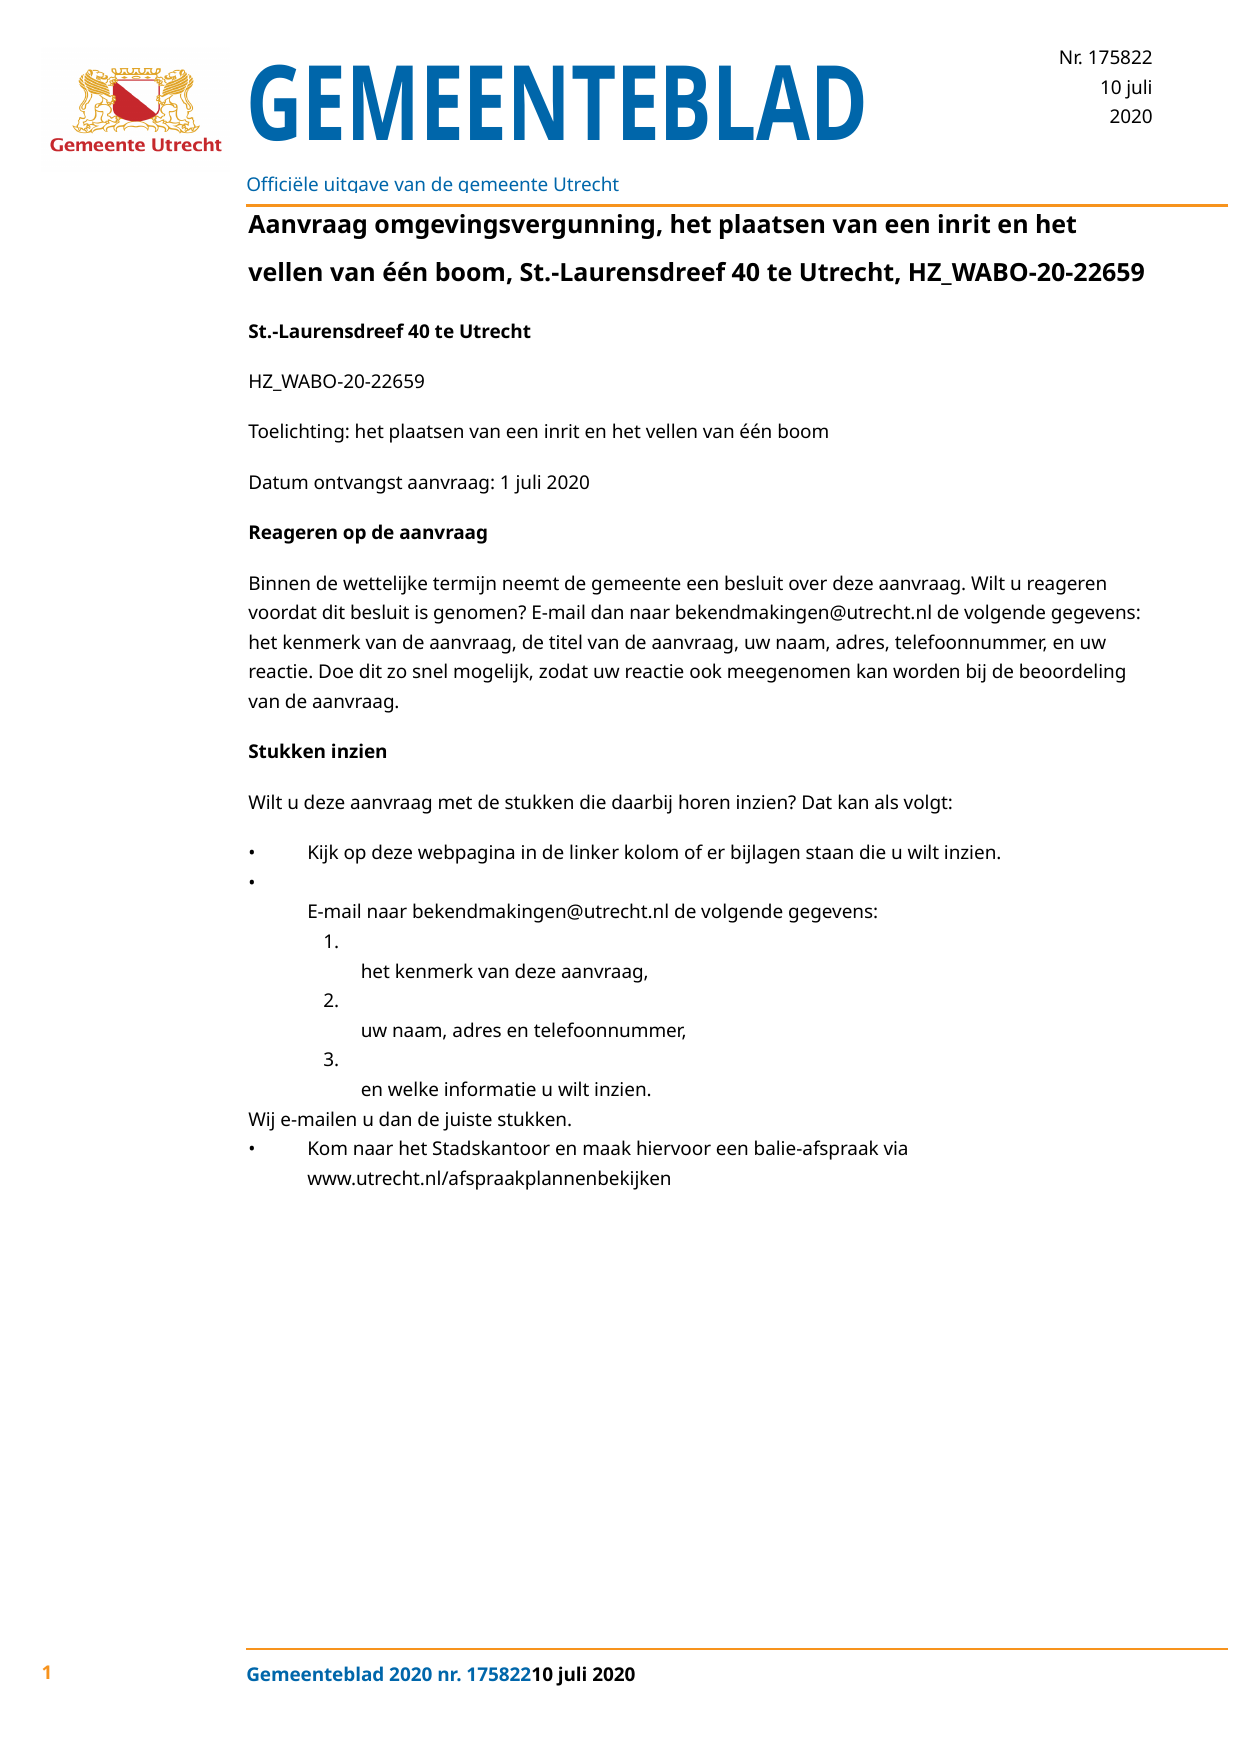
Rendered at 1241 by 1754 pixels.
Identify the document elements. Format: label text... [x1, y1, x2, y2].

list en welke informatie u wilt inzien. [323, 1076, 1152, 1102]
text Binnen de wettelijke termijn neemt de gemeente een besluit over deze aanvraag. Wilt u reageren voordat dit besluit is genomen? E-mail dan naar bekendmakingen@utrecht.nl de volgende gegevens: het kenmerk van de aanvraag, de titel van de aanvraag, uw naam, adres, telefoonnummer, en uw reactie. Doe dit zo snel mogelijk, zodat uw reactie ook meegenomen kan worden bij de beoordeling van de aanvraag. [248, 570, 1152, 714]
text Datum ontvangst aanvraag: 1 juli 2020 [248, 469, 1152, 495]
text Wij e-mailen u dan de juiste stukken. [248, 1106, 1152, 1132]
list E-mail naar bekendmakingen@utrecht.nl de volgende gegevens: [248, 899, 1152, 924]
text Wilt u deze aanvraag met de stukken die daarbij horen inzien? Dat kan als volgt: [248, 789, 1152, 815]
text Reageren op de aanvraag [248, 519, 1152, 545]
list uw naam, adres en telefoonnummer, [323, 1017, 1152, 1043]
text Toelichting: het plaatsen van een inrit en het vellen van één boom [248, 419, 1152, 444]
list Kijk op deze webpagina in de linker kolom of er bijlagen staan die u wilt inzien. [248, 839, 1152, 865]
text Aanvraag omgevingsvergunning, het plaatsen van een inrit en het vellen van één boom, St.-Laurensdreef 40 te Utrecht, HZ_WABO-20-22659 [248, 207, 1152, 288]
list Kom naar het Stadskantoor en maak hiervoor een balie-afspraak via www.utrecht.nl/afspraakplannenbekijken [248, 1135, 1152, 1191]
text St.-Laurensdreef 40 te Utrecht [248, 318, 1152, 344]
picture [41, 47, 231, 172]
list het kenmerk van deze aanvraag, [323, 958, 1152, 984]
text HZ_WABO-20-22659 [248, 368, 1152, 394]
text Stukken inzien [248, 739, 1152, 764]
